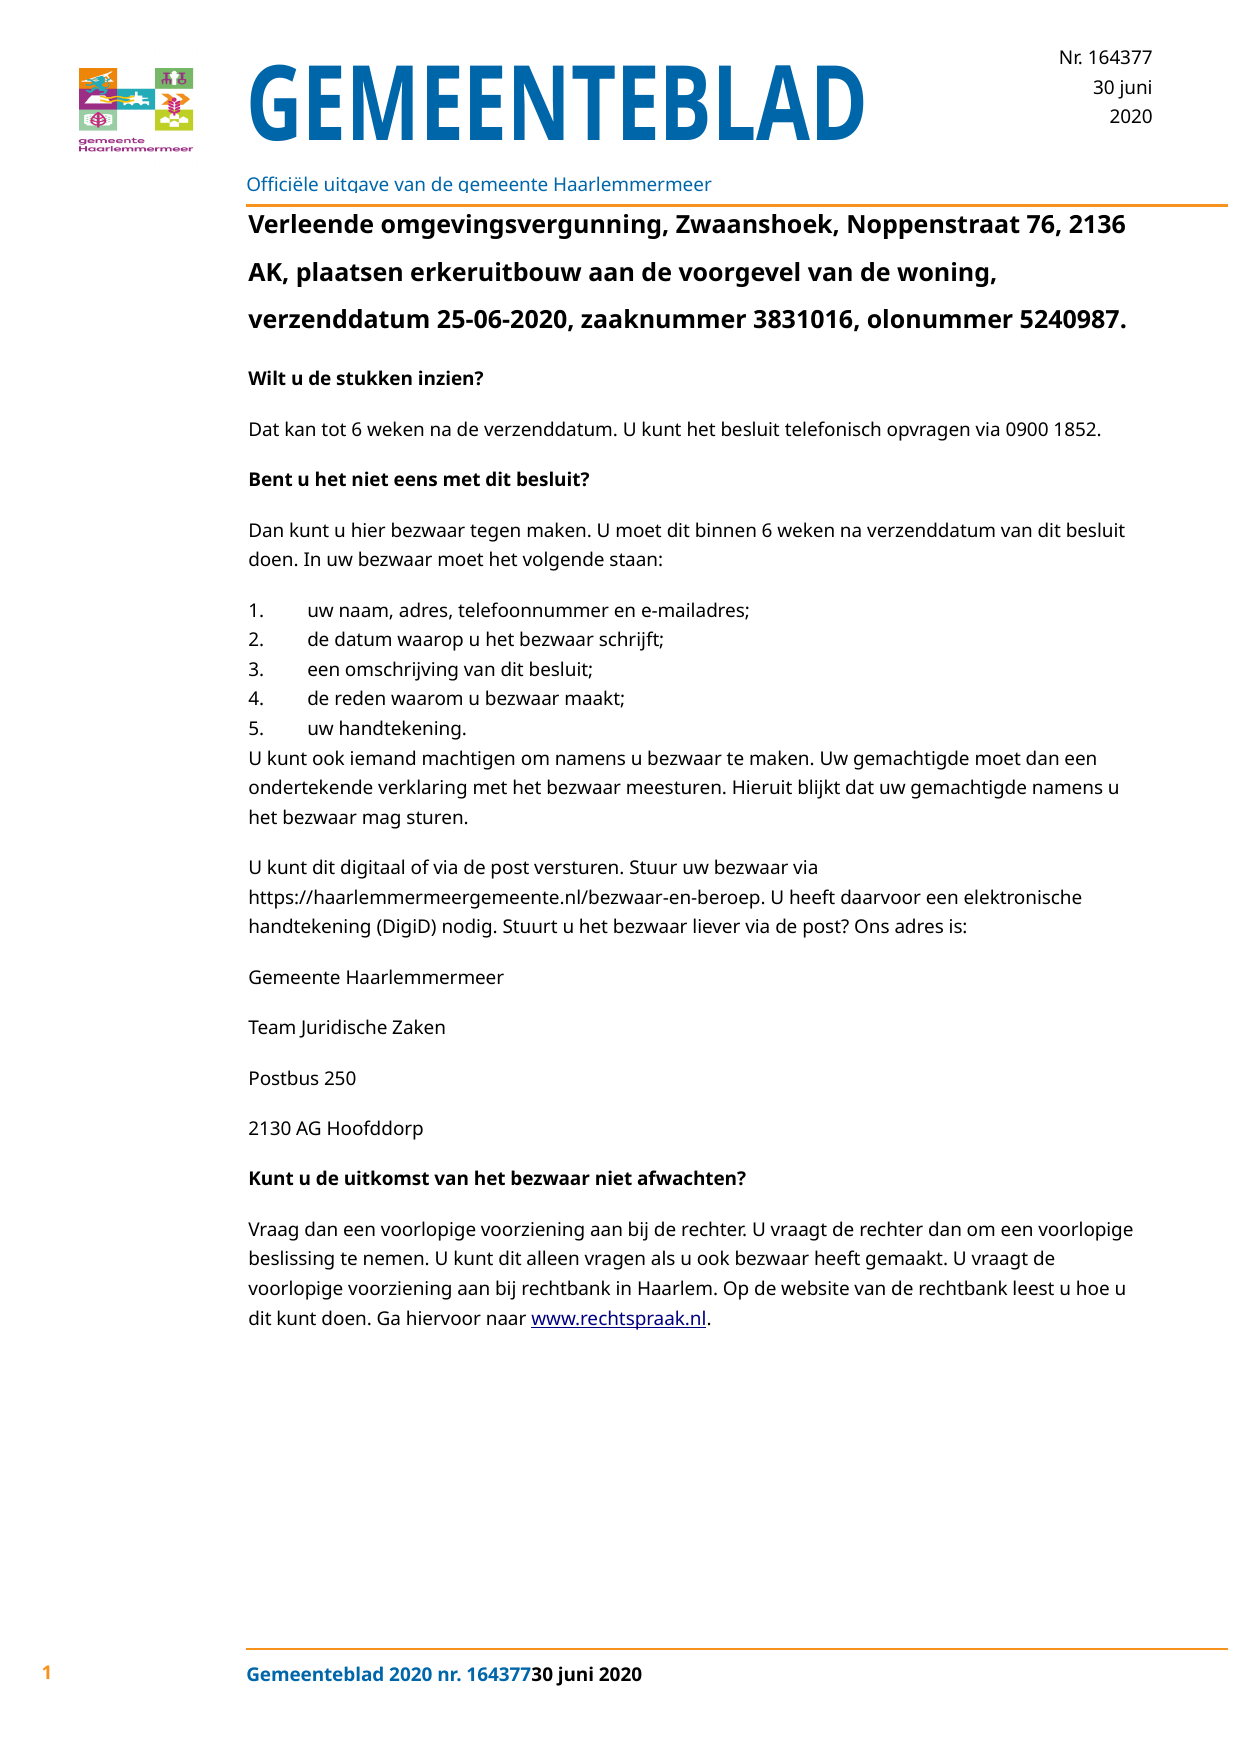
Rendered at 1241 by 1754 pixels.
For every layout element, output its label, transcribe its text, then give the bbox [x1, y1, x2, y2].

picture [41, 47, 231, 172]
text Team Juridische Zaken [248, 1014, 1152, 1040]
text Vraag dan een voorlopige voorziening aan bij de rechter. U vraagt de rechter dan om een voorlopige beslissing te nemen. U kunt dit alleen vragen als u ook bezwaar heeft gemaakt. U vraagt de voorlopige voorziening aan bij rechtbank in Haarlem. Op de website van de rechtbank leest u hoe u dit kunt doen. Ga hiervoor naar www.rechtspraak.nl. [248, 1216, 1152, 1330]
text U kunt dit digitaal of via de post versturen. Stuur uw bezwaar via https://haarlemmermeergemeente.nl/bezwaar-en-beroep. U heeft daarvoor een elektronische handtekening (DigiD) nodig. Stuurt u het bezwaar liever via de post? Ons adres is: [248, 854, 1152, 939]
text Kunt u de uitkomst van het bezwaar niet afwachten? [248, 1166, 1152, 1191]
list uw handtekening. [248, 715, 1152, 741]
text Gemeente Haarlemmermeer [248, 964, 1152, 989]
text 2130 AG Hoofddorp [248, 1115, 1152, 1141]
list een omschrijving van dit besluit; [248, 656, 1152, 682]
text Dan kunt u hier bezwaar tegen maken. U moet dit binnen 6 weken na verzenddatum van dit besluit doen. In uw bezwaar moet het volgende staan: [248, 517, 1152, 572]
list de reden waarom u bezwaar maakt; [248, 686, 1152, 711]
text U kunt ook iemand machtigen om namens u bezwaar te maken. Uw gemachtigde moet dan een ondertekende verklaring met het bezwaar meesturen. Hieruit blijkt dat uw gemachtigde namens u het bezwaar mag sturen. [248, 745, 1152, 829]
text Bent u het niet eens met dit besluit? [248, 466, 1152, 492]
list uw naam, adres, telefoonnummer en e-mailadres; [248, 597, 1152, 622]
list de datum waarop u het bezwaar schrijft; [248, 626, 1152, 652]
text Verleende omgevingsvergunning, Zwaanshoek, Noppenstraat 76, 2136 AK, plaatsen erkeruitbouw aan de voorgevel van de woning, verzenddatum 25-06-2020, zaaknummer 3831016, olonummer 5240987. [248, 207, 1152, 336]
text Dat kan tot 6 weken na de verzenddatum. U kunt het besluit telefonisch opvragen via 0900 1852. [248, 416, 1152, 442]
text Wilt u de stukken inzien? [248, 366, 1152, 391]
text Postbus 250 [248, 1065, 1152, 1090]
